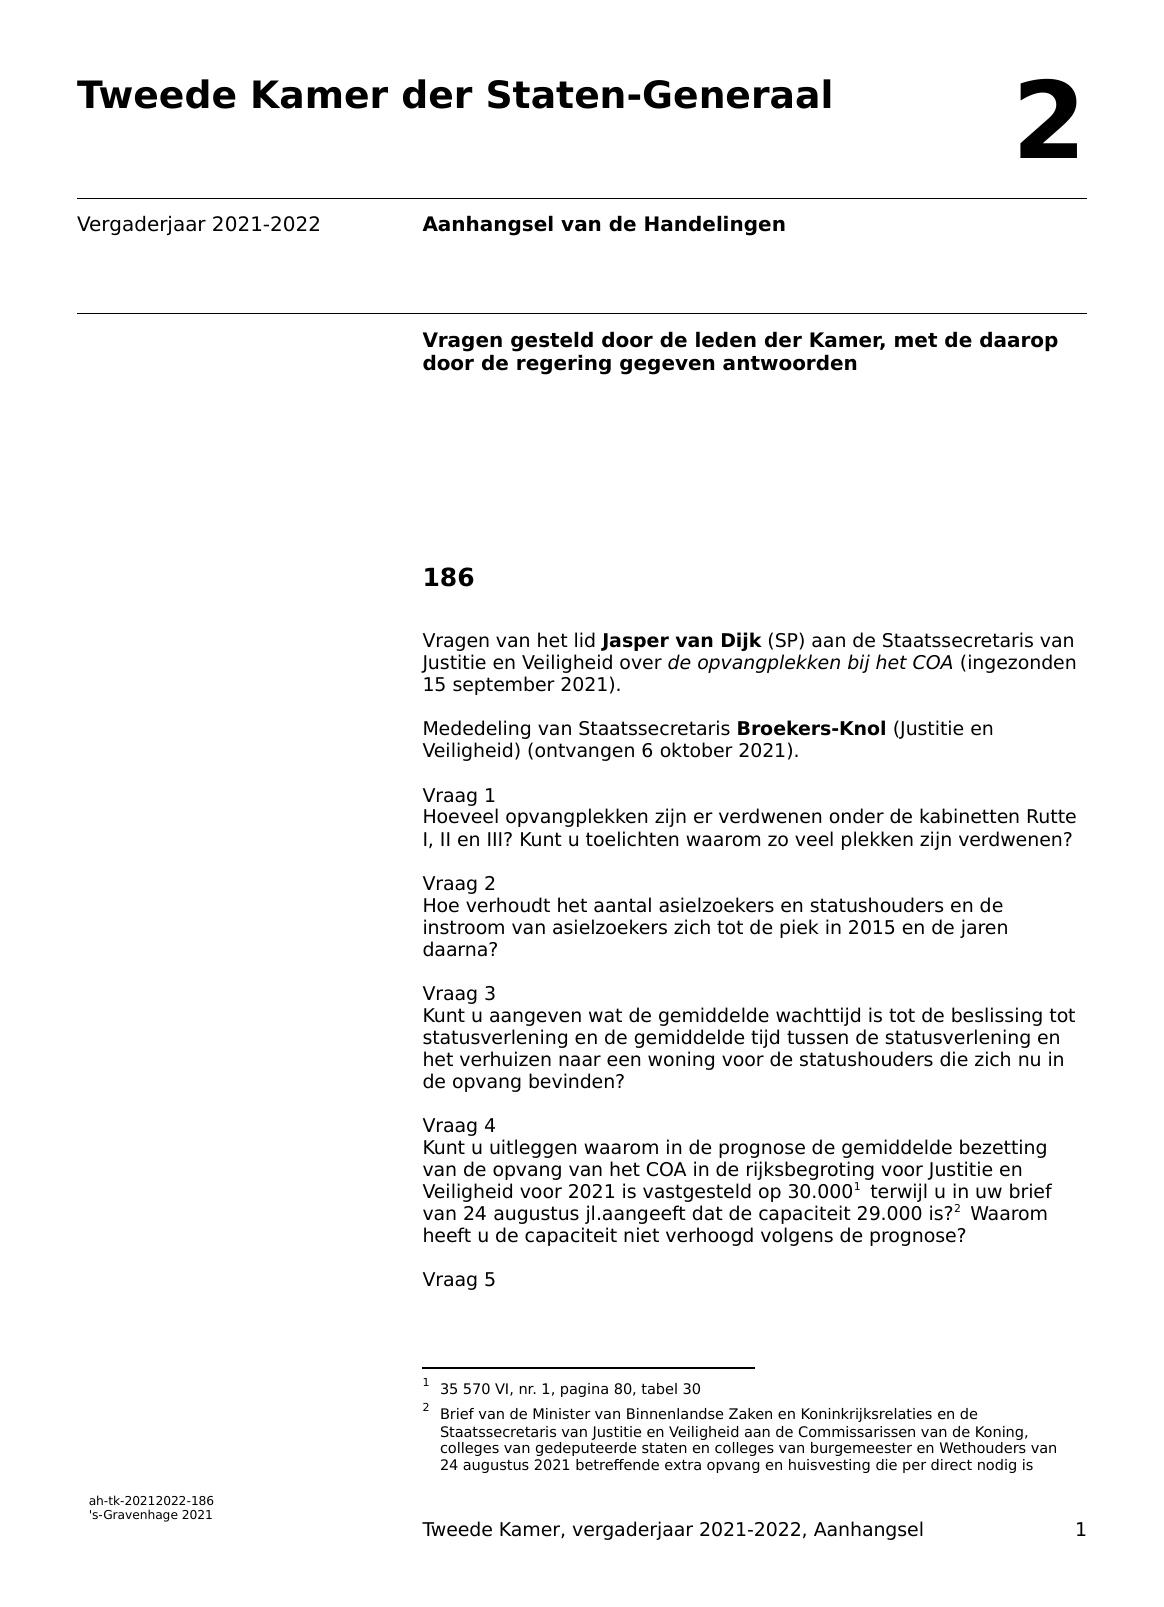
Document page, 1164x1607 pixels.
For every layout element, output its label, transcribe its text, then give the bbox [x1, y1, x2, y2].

table_header 2 [886, 59, 1087, 198]
text ah-tk-20212022-186 [88, 1494, 323, 1508]
text Vraag 5 [422, 1269, 1087, 1291]
table_cell Vergaderjaar 2021-2022 [77, 199, 422, 313]
text Brief van de Minister van Binnenlandse Zaken en Koninkrijksrelaties en de Staatssecretaris van Justitie en Veiligheid aan de Commissarissen van de Koning, colleges van gedeputeerde staten en colleges van burgemeester en Wethouders van 24 augustus 2021 betreffende extra opvang en huisvesting die per direct nodig is [422, 1402, 1087, 1474]
text Hoe verhoudt het aantal asielzoekers en statushouders en de instroom van asielzoekers zich tot de piek in 2015 en de jaren daarna? [422, 894, 1087, 961]
table_header Tweede Kamer der Staten-Generaal [77, 59, 886, 198]
text Vraag 1 [422, 784, 1087, 806]
text Kunt u uitleggen waarom in de prognose de gemiddelde bezetting van de opvang van het COA in de rijksbegroting voor Justitie en Veiligheid voor 2021 is vastgesteld op 30.000 terwijl u in uw brief van 24 augustus jl.aangeeft dat de capaciteit 29.000 is? Waarom heeft u de capaciteit niet verhoogd volgens de prognose? [422, 1137, 1087, 1247]
text 186 [422, 563, 1087, 592]
text Vraag 2 [422, 873, 1087, 894]
text 35 570 VI, nr. 1, pagina 80, tabel 30 [422, 1377, 1087, 1399]
text Hoeveel opvangplekken zijn er verdwenen onder de kabinetten Rutte I, II en III? Kunt u toelichten waarom zo veel plekken zijn verdwenen? [422, 806, 1087, 850]
table_cell [77, 314, 422, 375]
text Vraag 4 [422, 1115, 1087, 1137]
table_cell Vragen gesteld door de leden der Kamer, met de daarop door de regering gegeven antwoorden [422, 314, 1087, 375]
text Vragen van het lid Jasper van Dijk (SP) aan de Staatssecretaris van Justitie en Veiligheid over de opvangplekken bij het COA (ingezonden 15 september 2021). [422, 630, 1087, 696]
text 's-Gravenhage 2021 [88, 1508, 323, 1522]
table_cell Aanhangsel van de Handelingen [422, 199, 1087, 313]
text Kunt u aangeven wat de gemiddelde wachttijd is tot de beslissing tot statusverlening en de gemiddelde tijd tussen de statusverlening en het verhuizen naar een woning voor de statushouders die zich nu in de opvang bevinden? [422, 1005, 1087, 1093]
text Vraag 3 [422, 983, 1087, 1005]
text Mededeling van Staatssecretaris Broekers-Knol (Justitie en Veiligheid) (ontvangen 6 oktober 2021). [422, 718, 1087, 762]
